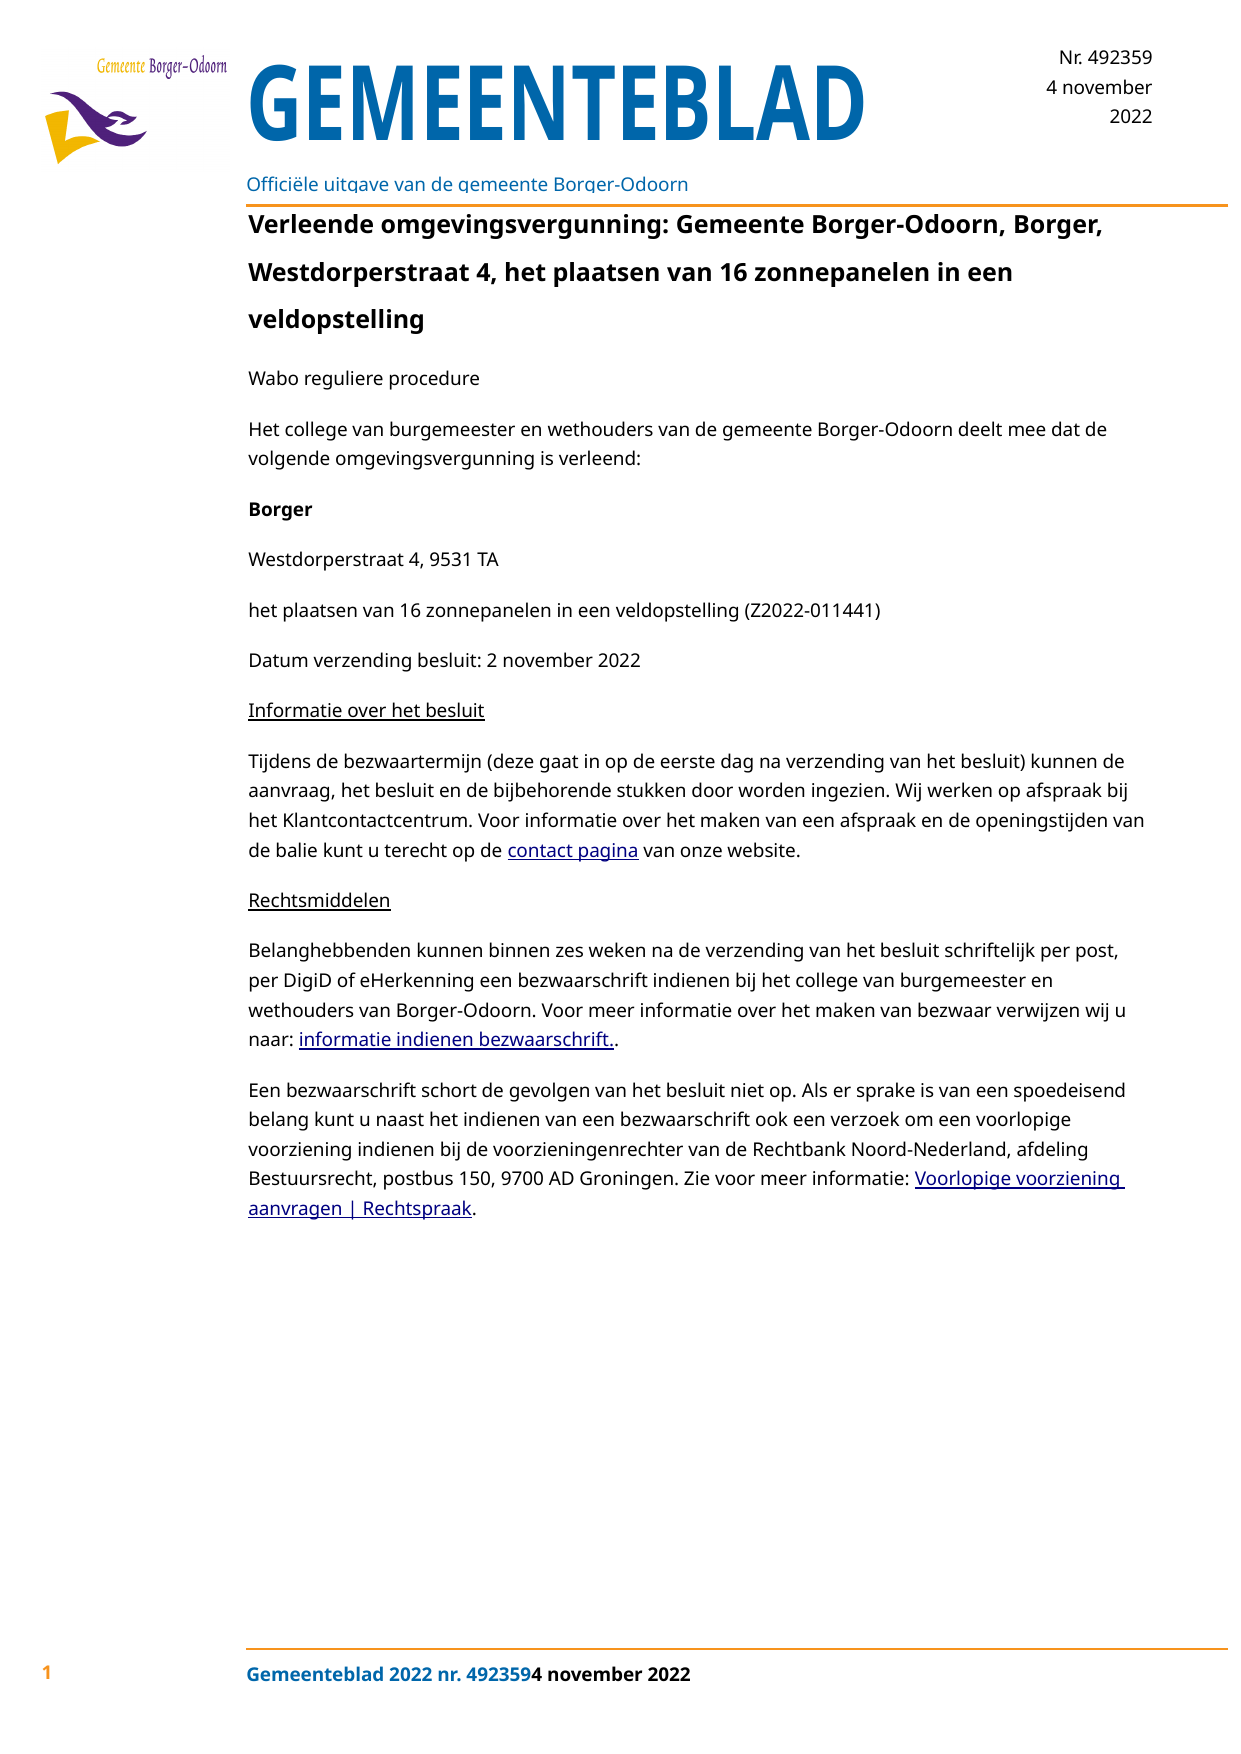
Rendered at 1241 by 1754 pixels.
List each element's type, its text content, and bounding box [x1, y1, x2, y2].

text het plaatsen van 16 zonnepanelen in een veldopstelling (Z2022-011441) [248, 597, 1152, 622]
text Datum verzending besluit: 2 november 2022 [248, 647, 1152, 673]
text Verleende omgevingsvergunning: Gemeente Borger-Odoorn, Borger, Westdorperstraat 4, het plaatsen van 16 zonnepanelen in een veldopstelling [248, 207, 1152, 336]
text Het college van burgemeester en wethouders van de gemeente Borger-Odoorn deelt mee dat de volgende omgevingsvergunning is verleend: [248, 416, 1152, 471]
text Wabo reguliere procedure [248, 366, 1152, 391]
picture [41, 47, 231, 172]
text Borger [248, 496, 1152, 522]
text Rechtsmiddelen [248, 887, 1152, 913]
text Tijdens de bezwaartermijn (deze gaat in op de eerste dag na verzending van het besluit) kunnen de aanvraag, het besluit en de bijbehorende stukken door worden ingezien. Wij werken op afspraak bij het Klantcontactcentrum. Voor informatie over het maken van een afspraak en de openingstijden van de balie kunt u terecht op de contact pagina van onze website. [248, 748, 1152, 862]
text Westdorperstraat 4, 9531 TA [248, 546, 1152, 572]
text Een bezwaarschrift schort de gevolgen van het besluit niet op. Als er sprake is van een spoedeisend belang kunt u naast het indienen van een bezwaarschrift ook een verzoek om een voorlopige voorziening indienen bij de voorzieningenrechter van de Rechtbank Noord-Nederland, afdeling Bestuursrecht, postbus 150, 9700 AD Groningen. Zie voor meer informatie: Voorlopige voorziening aanvragen | Rechtspraak. [248, 1077, 1152, 1221]
text Belanghebbenden kunnen binnen zes weken na de verzending van het besluit schriftelijk per post, per DigiD of eHerkenning een bezwaarschrift indienen bij het college van burgemeester en wethouders van Borger-Odoorn. Voor meer informatie over het maken van bezwaar verwijzen wij u naar: informatie indienen bezwaarschrift.. [248, 938, 1152, 1052]
text Informatie over het besluit [248, 698, 1152, 723]
